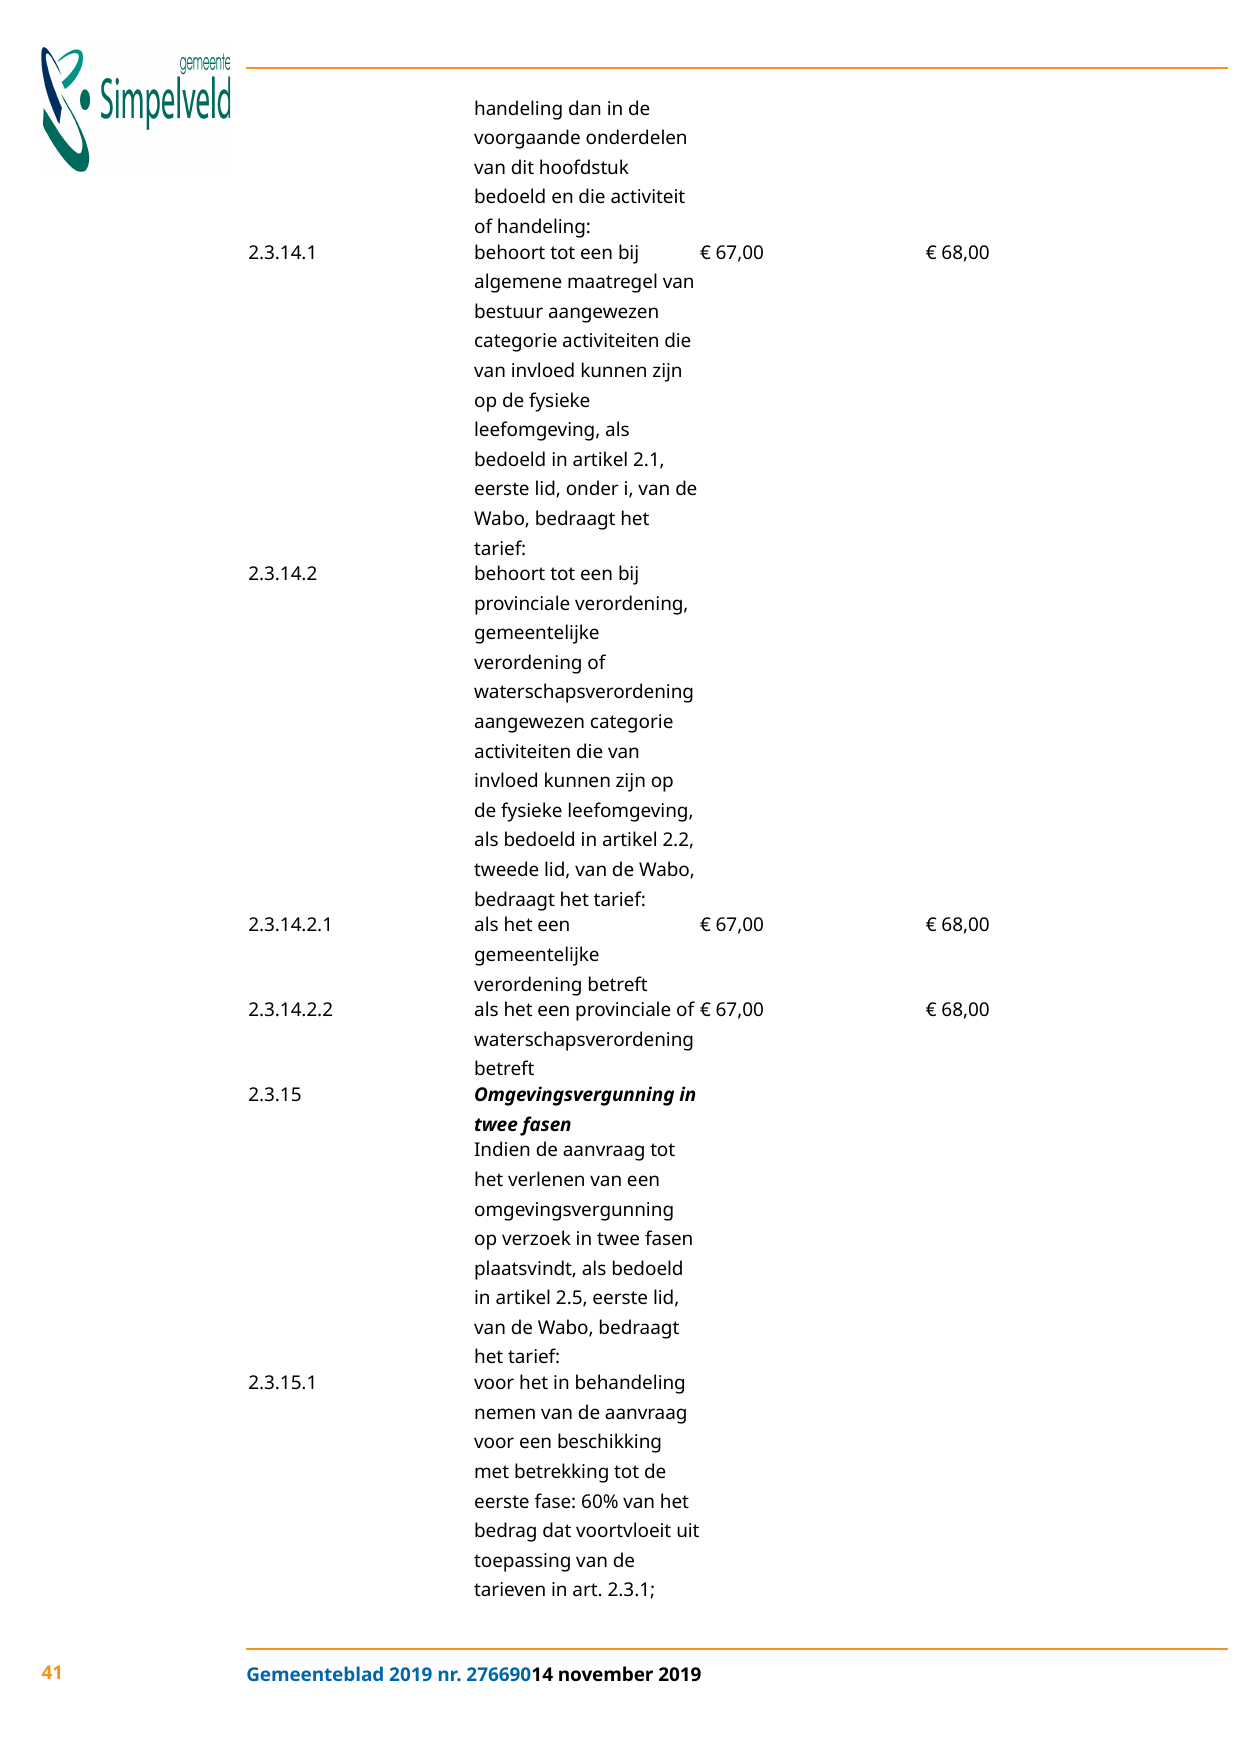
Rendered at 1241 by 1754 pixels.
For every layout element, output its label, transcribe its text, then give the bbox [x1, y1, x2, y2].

table_cell [700, 560, 926, 912]
table_cell € 68,00 [926, 996, 1152, 1081]
table_cell € 67,00 [700, 239, 926, 560]
table_cell behoort tot een bij provinciale verordening, gemeentelijke verordening of waterschapsverordening aangewezen categorie activiteiten die van invloed kunnen zijn op de fysieke leefomgeving, als bedoeld in artikel 2.2, tweede lid, van de Wabo, bedraagt het tarief: [474, 560, 700, 912]
table_cell [700, 1137, 926, 1369]
table_cell behoort tot een bij algemene maatregel van bestuur aangewezen categorie activiteiten die van invloed kunnen zijn op de fysieke leefomgeving, als bedoeld in artikel 2.1, eerste lid, onder i, van de Wabo, bedraagt het tarief: [474, 239, 700, 560]
table_cell 2.3.15 [248, 1081, 474, 1137]
table_cell 2.3.14.2.1 [248, 912, 474, 996]
table_cell [700, 1081, 926, 1137]
table_cell [700, 1370, 926, 1602]
table_cell 2.3.14.1 [248, 239, 474, 560]
table_cell € 68,00 [926, 912, 1152, 996]
table_cell voor het in behandeling nemen van de aanvraag voor een beschikking met betrekking tot de eerste fase: 60% van het bedrag dat voortvloeit uit toepassing van de tarieven in art. 2.3.1; [474, 1370, 700, 1602]
table_cell 2.3.14.2 [248, 560, 474, 912]
table_cell [248, 1137, 474, 1369]
table_cell € 68,00 [926, 239, 1152, 560]
table_cell € 67,00 [700, 912, 926, 996]
table_cell 2.3.14.2.2 [248, 996, 474, 1081]
table_cell [926, 1370, 1152, 1602]
table_cell [926, 95, 1152, 239]
picture [41, 47, 231, 172]
table_cell [926, 1137, 1152, 1369]
table_cell Indien de aanvraag tot het verlenen van een omgevingsvergunning op verzoek in twee fasen plaatsvindt, als bedoeld in artikel 2.5, eerste lid, van de Wabo, bedraagt het tarief: [474, 1137, 700, 1369]
table_cell [700, 95, 926, 239]
table_cell 2.3.15.1 [248, 1370, 474, 1602]
table_cell Omgevingsvergunning in twee fasen [474, 1081, 700, 1137]
table_cell als het een provinciale of waterschapsverordening betreft [474, 996, 700, 1081]
table_cell € 67,00 [700, 996, 926, 1081]
table_cell [248, 95, 474, 239]
table_cell [926, 1081, 1152, 1137]
table_cell handeling dan in de voorgaande onderdelen van dit hoofdstuk bedoeld en die activiteit of handeling: [474, 95, 700, 239]
table_cell [926, 560, 1152, 912]
table_cell als het een gemeentelijke verordening betreft [474, 912, 700, 996]
